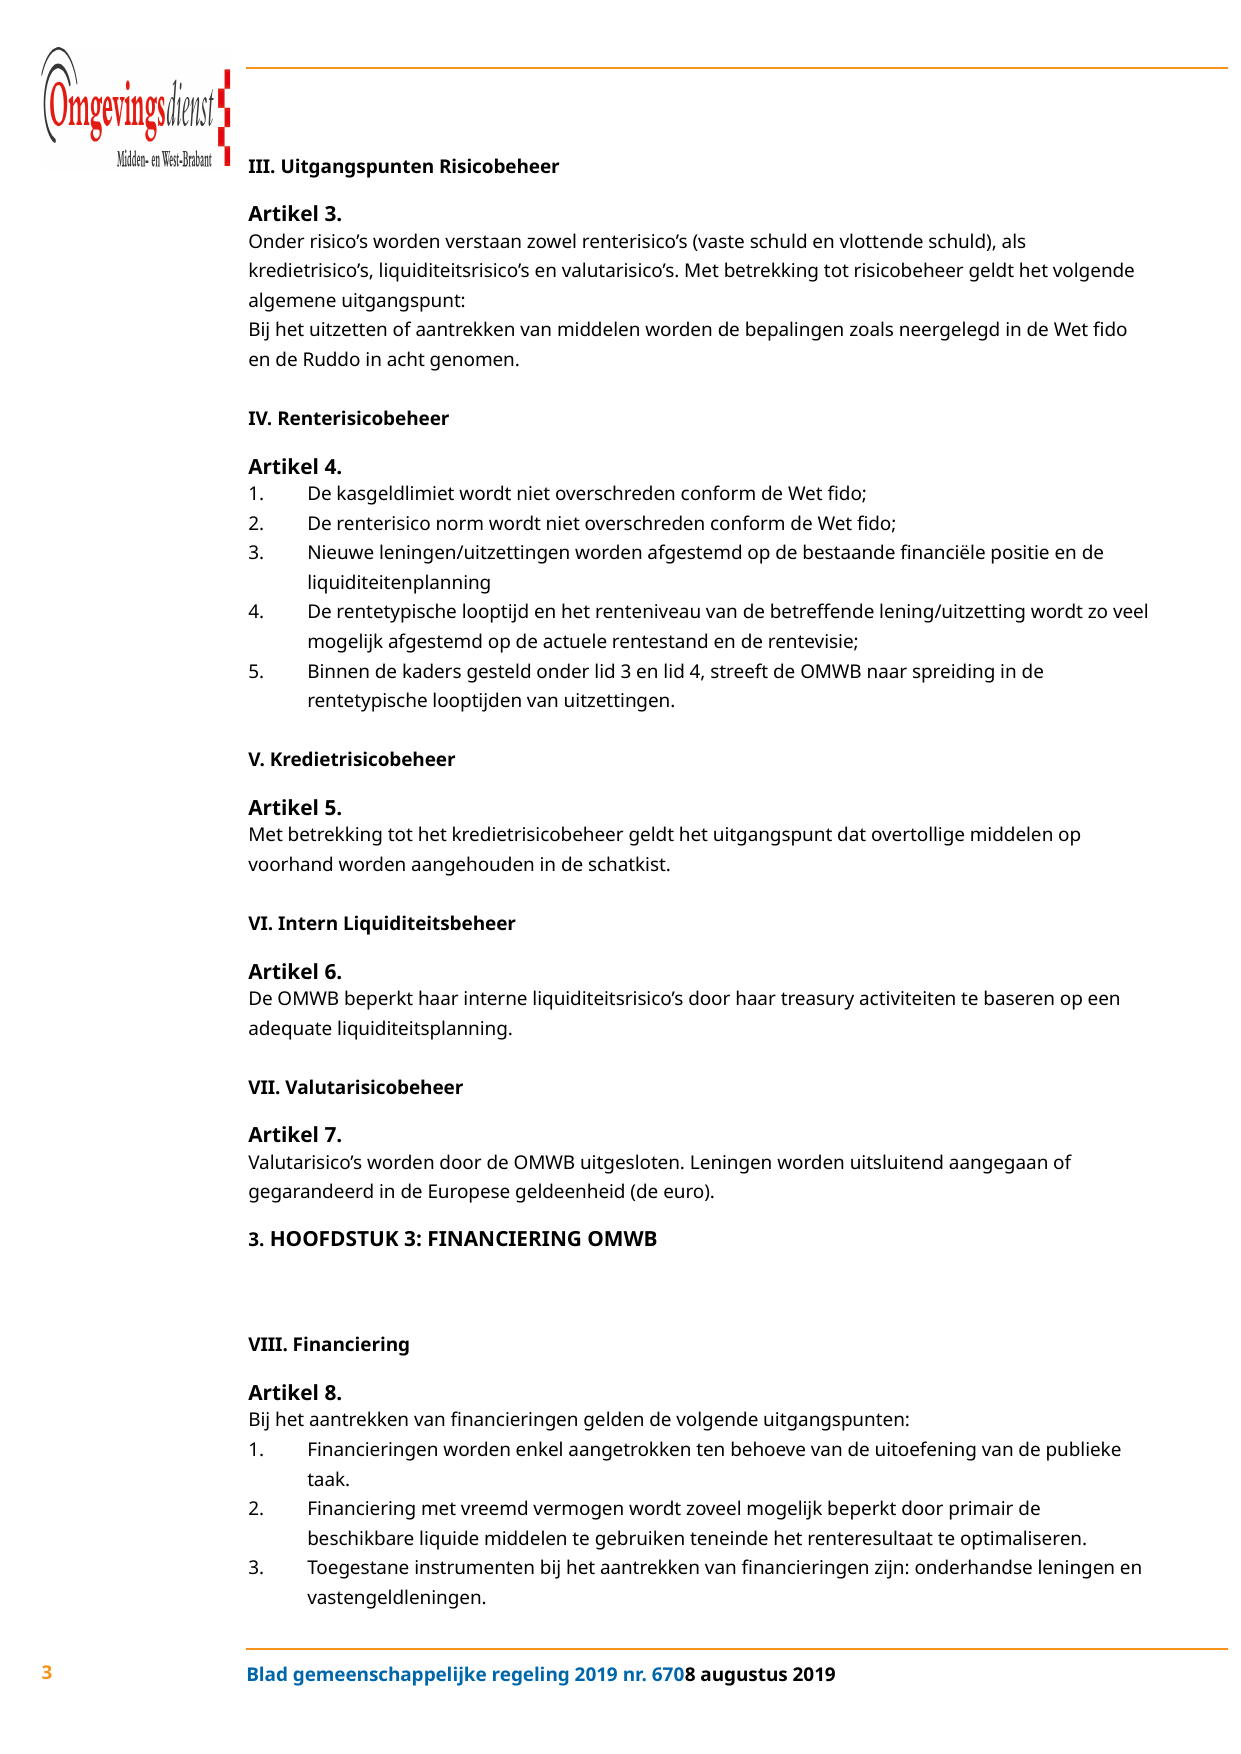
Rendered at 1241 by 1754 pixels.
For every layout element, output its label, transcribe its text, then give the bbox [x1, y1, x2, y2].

text Artikel 8. [248, 1378, 1152, 1407]
text 3. HOOFDSTUK 3: FINANCIERING OMWB [248, 1224, 1152, 1253]
text VI. Intern Liquiditeitsbeheer [248, 910, 1152, 936]
text Onder risico’s worden verstaan zowel renterisico’s (vaste schuld en vlottende schuld), als kredietrisico’s, liquiditeitsrisico’s en valutarisico’s. Met betrekking tot risicobeheer geldt het volgende algemene uitgangspunt: [248, 228, 1152, 313]
text Met betrekking tot het kredietrisicobeheer geldt het uitgangspunt dat overtollige middelen op voorhand worden aangehouden in de schatkist. [248, 822, 1152, 877]
text VII. Valutarisicobeheer [248, 1074, 1152, 1100]
text Artikel 5. [248, 793, 1152, 822]
text Bij het uitzetten of aantrekken van middelen worden de bepalingen zoals neergelegd in de Wet fido en de Ruddo in acht genomen. [248, 317, 1152, 372]
list Binnen de kaders gesteld onder lid 3 en lid 4, streeft de OMWB naar spreiding in de rentetypische looptijden van uitzettingen. [248, 658, 1152, 713]
list Toegestane instrumenten bij het aantrekken van financieringen zijn: onderhandse leningen en vastengeldleningen. [248, 1554, 1152, 1610]
text VIII. Financiering [248, 1332, 1152, 1357]
picture [41, 47, 231, 172]
text Bij het aantrekken van financieringen gelden de volgende uitgangspunten: [248, 1407, 1152, 1432]
text Artikel 7. [248, 1121, 1152, 1149]
text Artikel 4. [248, 452, 1152, 480]
text Valutarisico’s worden door de OMWB uitgesloten. Leningen worden uitsluitend aangegaan of gegarandeerd in de Europese geldeenheid (de euro). [248, 1149, 1152, 1204]
list De kasgeldlimiet wordt niet overschreden conform de Wet fido; [248, 480, 1152, 506]
text V. Kredietrisicobeheer [248, 747, 1152, 772]
list Financieringen worden enkel aangetrokken ten behoeve van de uitoefening van de publieke taak. [248, 1436, 1152, 1491]
text De OMWB beperkt haar interne liquiditeitsrisico’s door haar treasury activiteiten te baseren op een adequate liquiditeitsplanning. [248, 985, 1152, 1041]
list De rentetypische looptijd en het renteniveau van de betreffende lening/uitzetting wordt zo veel mogelijk afgestemd op de actuele rentestand en de rentevisie; [248, 599, 1152, 654]
list Nieuwe leningen/uitzettingen worden afgestemd op de bestaande financiële positie en de liquiditeitenplanning [248, 539, 1152, 595]
text III. Uitgangspunten Risicobeheer [248, 153, 1152, 178]
list Financiering met vreemd vermogen wordt zoveel mogelijk beperkt door primair de beschikbare liquide middelen te gebruiken teneinde het renteresultaat te optimaliseren. [248, 1495, 1152, 1551]
text IV. Renterisicobeheer [248, 405, 1152, 431]
text Artikel 3. [248, 199, 1152, 228]
text Artikel 6. [248, 957, 1152, 985]
list De renterisico norm wordt niet overschreden conform de Wet fido; [248, 510, 1152, 536]
